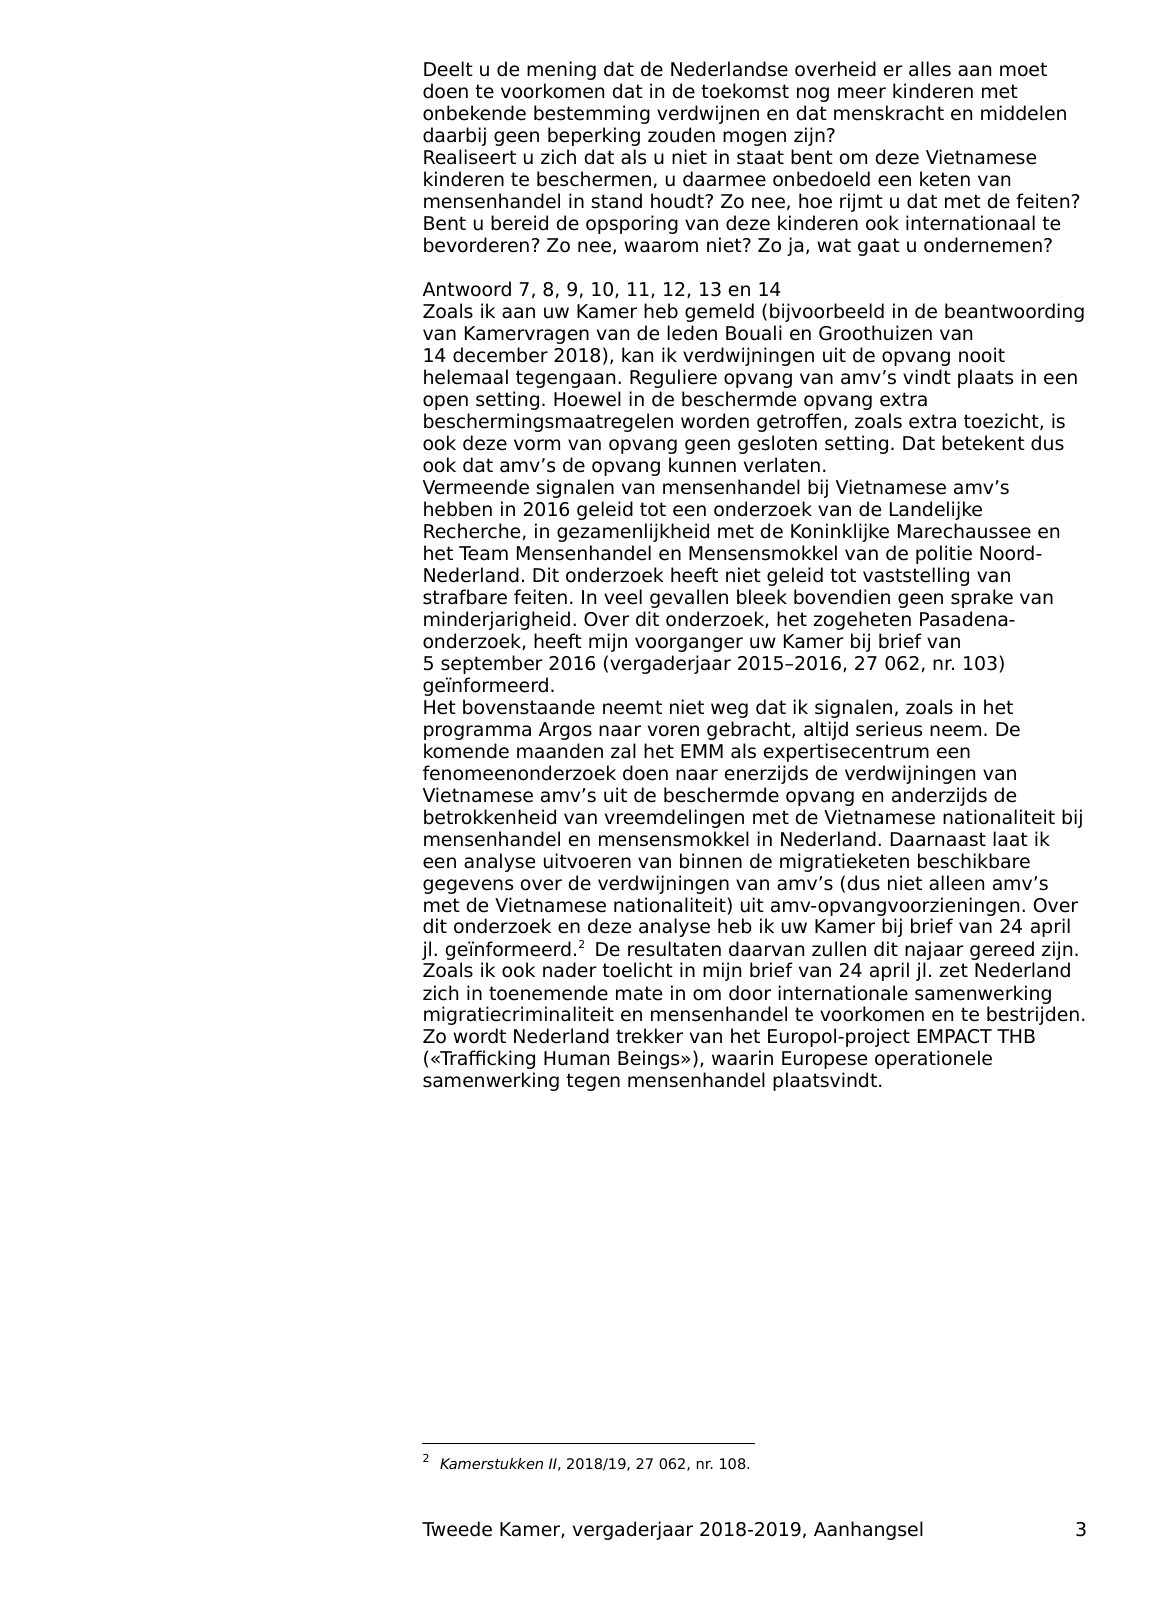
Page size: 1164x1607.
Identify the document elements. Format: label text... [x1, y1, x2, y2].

text Deelt u de mening dat de Nederlandse overheid er alles aan moet doen te voorkomen dat in de toekomst nog meer kinderen met onbekende bestemming verdwijnen en dat menskracht en middelen daarbij geen beperking zouden mogen zijn? [422, 59, 1087, 147]
text Vermeende signalen van mensenhandel bij Vietnamese amv’s hebben in 2016 geleid tot een onderzoek van de Landelijke Recherche, in gezamenlijkheid met de Koninklijke Marechaussee en het Team Mensenhandel en Mensensmokkel van de politie Noord-Nederland. Dit onderzoek heeft niet geleid tot vaststelling van strafbare feiten. In veel gevallen bleek bovendien geen sprake van minderjarigheid. Over dit onderzoek, het zogeheten Pasadena-onderzoek, heeft mijn voorganger uw Kamer bij brief van 5 september 2016 (vergaderjaar 2015–2016, 27 062, nr. 103) geïnformeerd. [422, 477, 1087, 697]
text Het bovenstaande neemt niet weg dat ik signalen, zoals in het programma Argos naar voren gebracht, altijd serieus neem. De komende maanden zal het EMM als expertisecentrum een fenomeenonderzoek doen naar enerzijds de verdwijningen van Vietnamese amv’s uit de beschermde opvang en anderzijds de betrokkenheid van vreemdelingen met de Vietnamese nationaliteit bij mensenhandel en mensensmokkel in Nederland. Daarnaast laat ik een analyse uitvoeren van binnen de migratieketen beschikbare gegevens over de verdwijningen van amv’s (dus niet alleen amv’s met de Vietnamese nationaliteit) uit amv-opvangvoorzieningen. Over dit onderzoek en deze analyse heb ik uw Kamer bij brief van 24 april jl. geïnformeerd. De resultaten daarvan zullen dit najaar gereed zijn. [422, 697, 1087, 960]
text Antwoord 7, 8, 9, 10, 11, 12, 13 en 14 [422, 279, 1087, 301]
text Zoals ik ook nader toelicht in mijn brief van 24 april jl. zet Nederland zich in toenemende mate in om door internationale samenwerking migratiecriminaliteit en mensenhandel te voorkomen en te bestrijden. Zo wordt Nederland trekker van het Europol-project EMPACT THB («Trafficking Human Beings»), waarin Europese operationele samenwerking tegen mensenhandel plaatsvindt. [422, 960, 1087, 1092]
text Zoals ik aan uw Kamer heb gemeld (bijvoorbeeld in de beantwoording van Kamervragen van de leden Bouali en Groothuizen van 14 december 2018), kan ik verdwijningen uit de opvang nooit helemaal tegengaan. Reguliere opvang van amv’s vindt plaats in een open setting. Hoewel in de beschermde opvang extra beschermingsmaatregelen worden getroffen, zoals extra toezicht, is ook deze vorm van opvang geen gesloten setting. Dat betekent dus ook dat amv’s de opvang kunnen verlaten. [422, 301, 1087, 477]
text Bent u bereid de opsporing van deze kinderen ook internationaal te bevorderen? Zo nee, waarom niet? Zo ja, wat gaat u ondernemen? [422, 213, 1087, 257]
text Realiseert u zich dat als u niet in staat bent om deze Vietnamese kinderen te beschermen, u daarmee onbedoeld een keten van mensenhandel in stand houdt? Zo nee, hoe rijmt u dat met de feiten? [422, 147, 1087, 213]
text Kamerstukken II, 2018/19, 27 062, nr. 108. [422, 1452, 1087, 1474]
